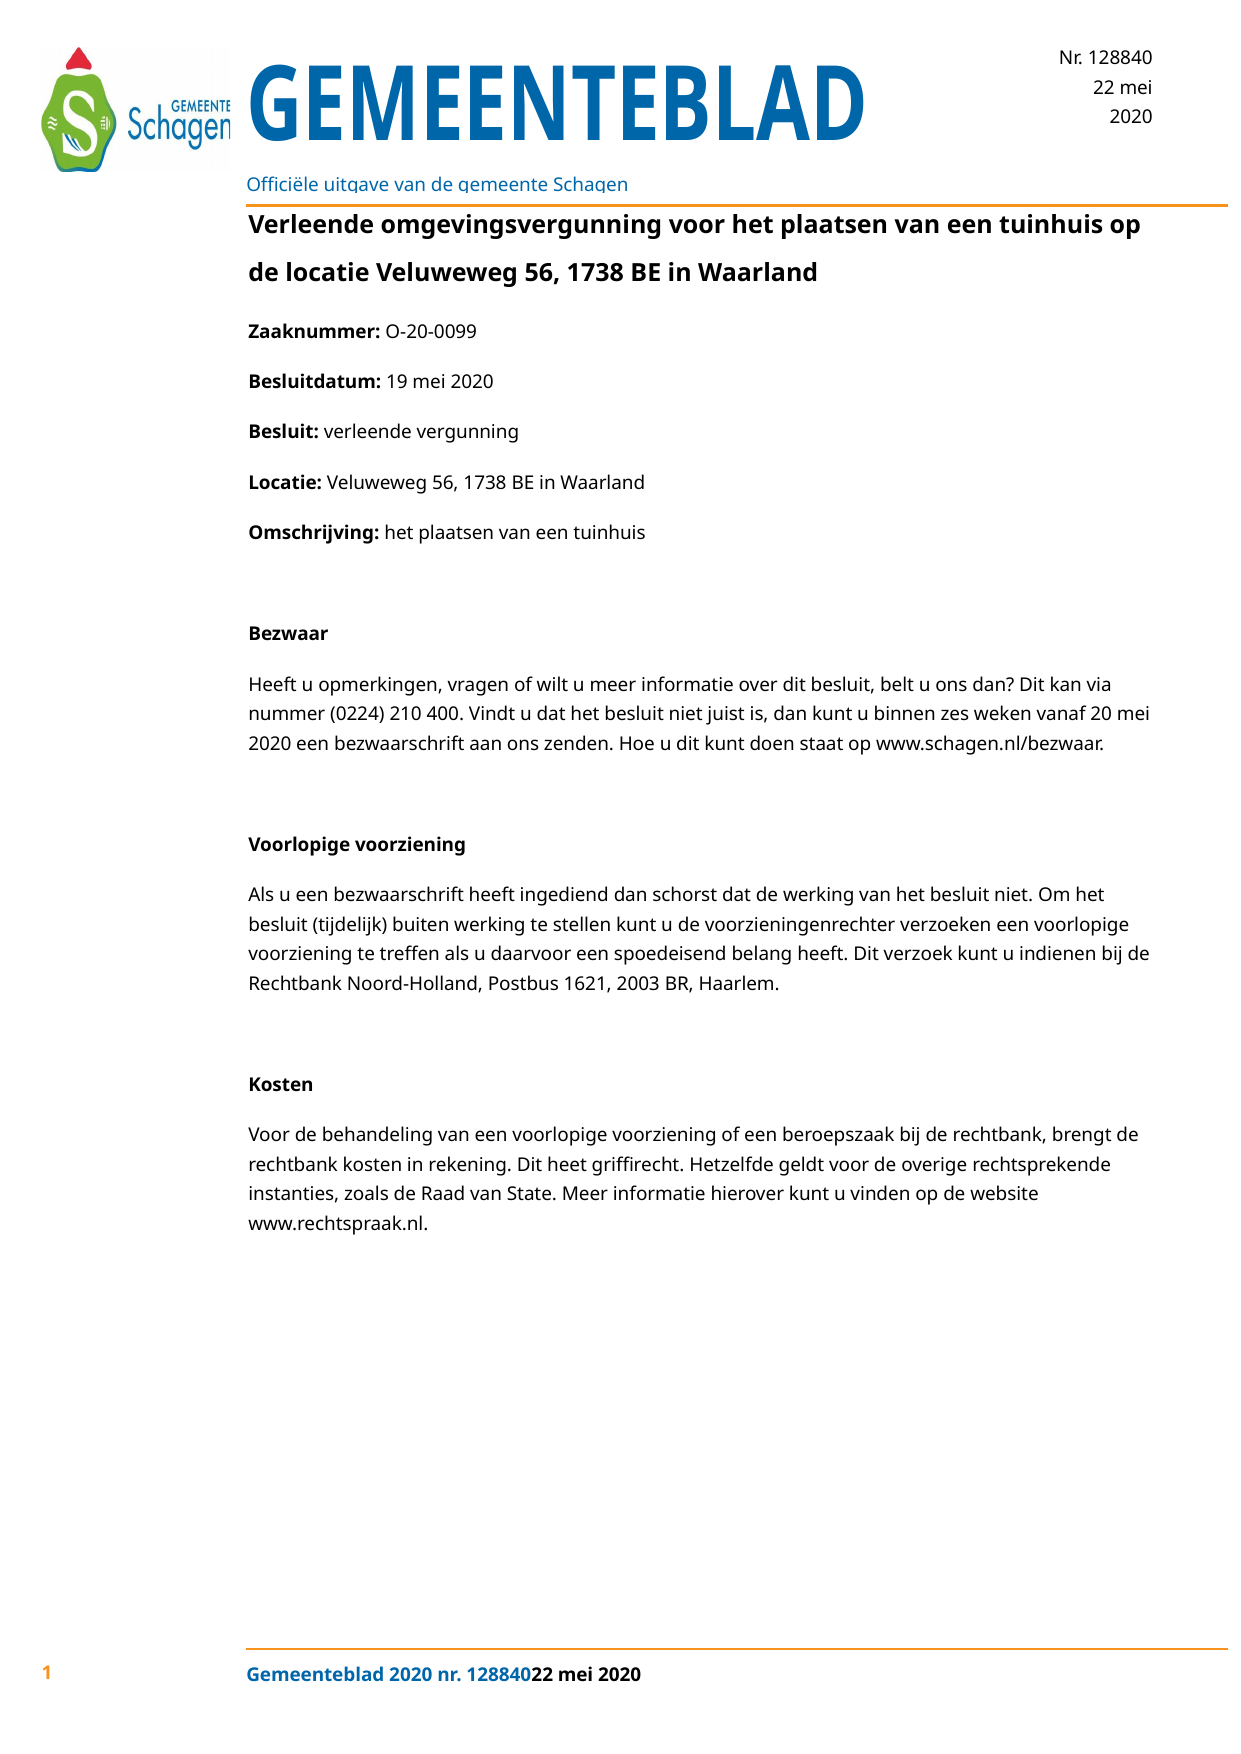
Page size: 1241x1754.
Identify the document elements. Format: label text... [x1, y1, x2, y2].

text Besluit: verleende vergunning [248, 419, 1152, 444]
text Bezwaar [248, 620, 1152, 646]
text Heeft u opmerkingen, vragen of wilt u meer informatie over dit besluit, belt u ons dan? Dit kan via nummer (0224) 210 400. Vindt u dat het besluit niet juist is, dan kunt u binnen zes weken vanaf 20 mei 2020 een bezwaarschrift aan ons zenden. Hoe u dit kunt doen staat op www.schagen.nl/bezwaar. [248, 671, 1152, 756]
text Zaaknummer: O-20-0099 [248, 318, 1152, 344]
text Omschrijving: het plaatsen van een tuinhuis [248, 519, 1152, 545]
text Voorlopige voorziening [248, 831, 1152, 857]
picture [41, 47, 231, 172]
text Voor de behandeling van een voorlopige voorziening of een beroepszaak bij de rechtbank, brengt de rechtbank kosten in rekening. Dit heet griffirecht. Hetzelfde geldt voor de overige rechtsprekende instanties, zoals de Raad van State. Meer informatie hierover kunt u vinden op de website www.rechtspraak.nl. [248, 1121, 1152, 1236]
text Als u een bezwaarschrift heeft ingediend dan schorst dat de werking van het besluit niet. Om het besluit (tijdelijk) buiten werking te stellen kunt u de voorzieningenrechter verzoeken een voorlopige voorziening te treffen als u daarvoor een spoedeisend belang heeft. Dit verzoek kunt u indienen bij de Rechtbank Noord-Holland, Postbus 1621, 2003 BR, Haarlem. [248, 881, 1152, 996]
text Verleende omgevingsvergunning voor het plaatsen van een tuinhuis op de locatie Veluweweg 56, 1738 BE in Waarland [248, 207, 1152, 288]
text Besluitdatum: 19 mei 2020 [248, 368, 1152, 394]
text Kosten [248, 1071, 1152, 1097]
text Locatie: Veluweweg 56, 1738 BE in Waarland [248, 469, 1152, 495]
